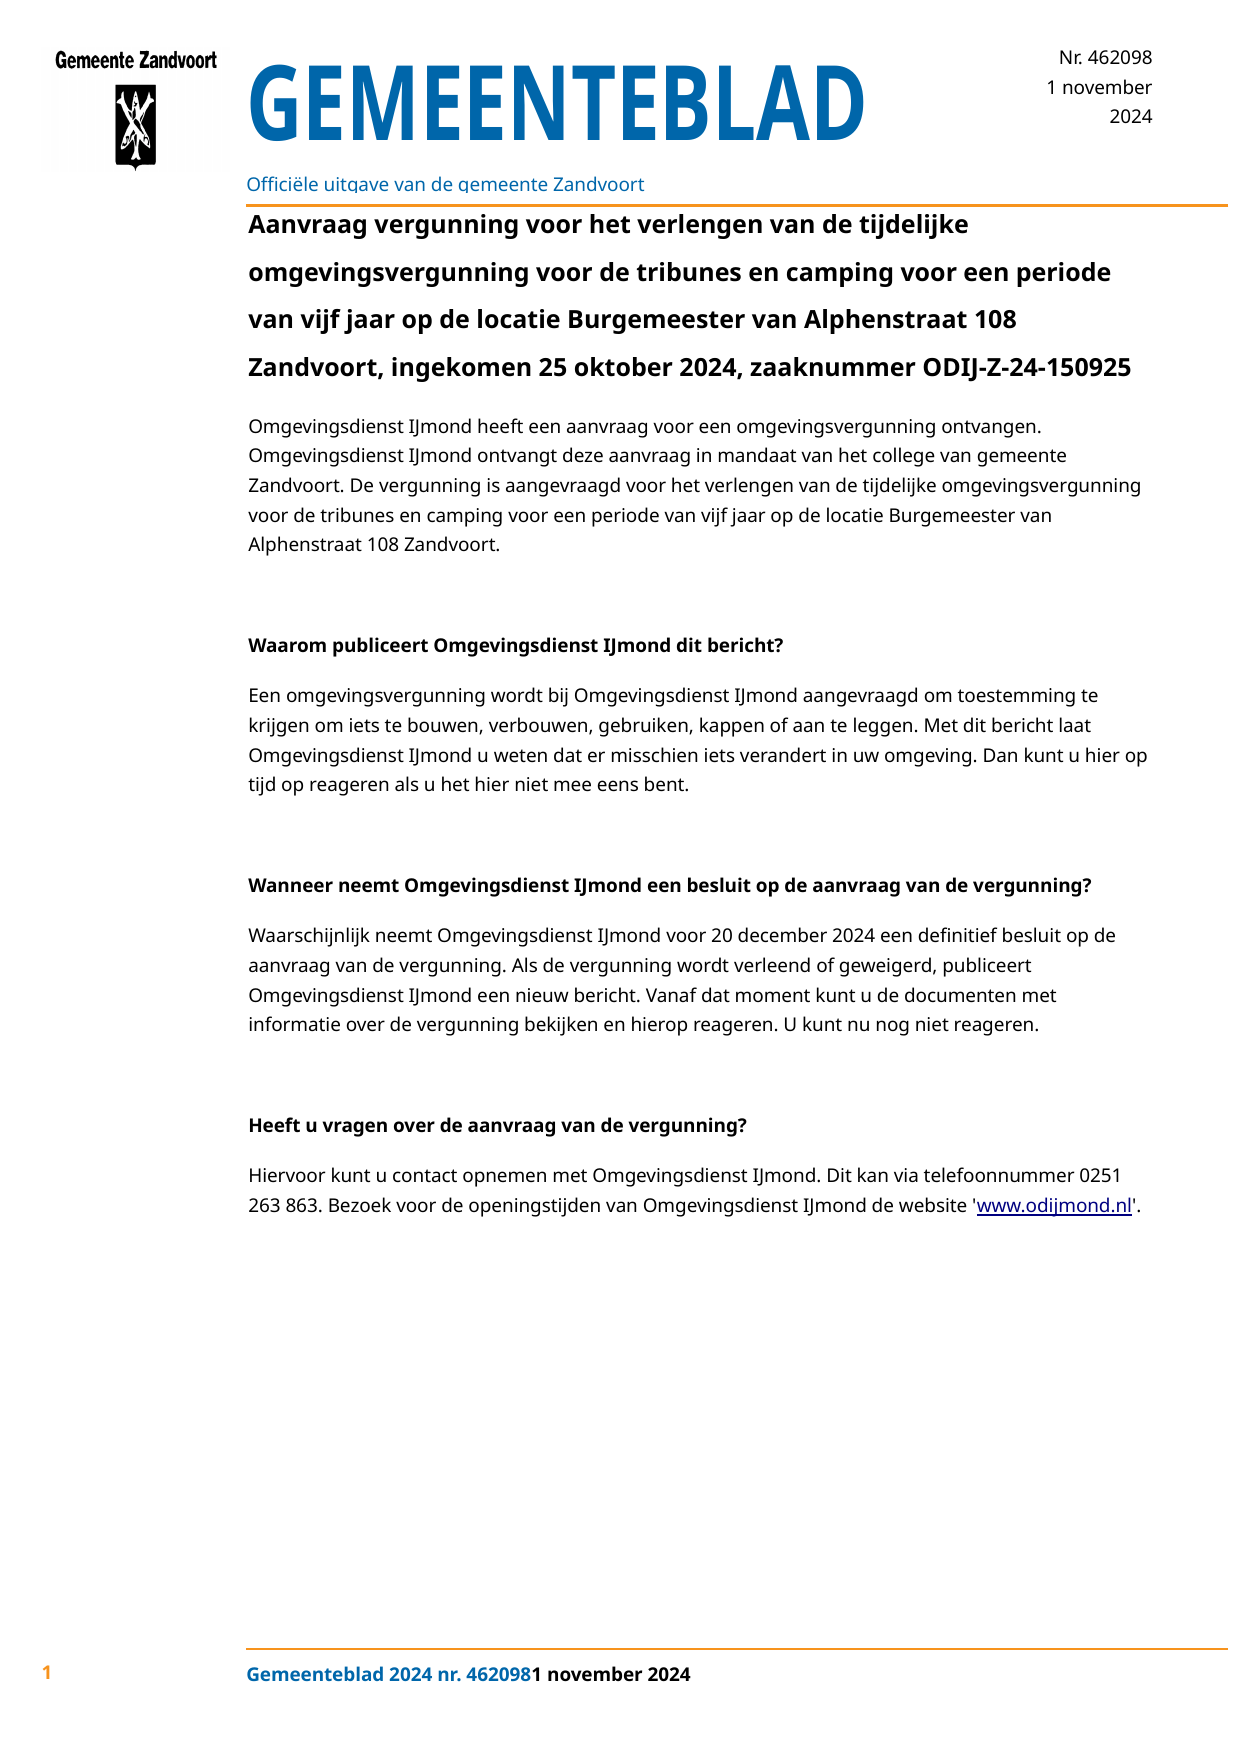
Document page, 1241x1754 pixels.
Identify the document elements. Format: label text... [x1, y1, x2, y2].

text Wanneer neemt Omgevingsdienst IJmond een besluit op de aanvraag van de vergunning? [248, 872, 1152, 898]
text Waarschijnlijk neemt Omgevingsdienst IJmond voor 20 december 2024 een definitief besluit op de aanvraag van de vergunning. Als de vergunning wordt verleend of geweigerd, publiceert Omgevingsdienst IJmond een nieuw bericht. Vanaf dat moment kunt u de documenten met informatie over de vergunning bekijken en hierop reageren. U kunt nu nog niet reageren. [248, 923, 1152, 1037]
text Waarom publiceert Omgevingsdienst IJmond dit bericht? [248, 632, 1152, 658]
text Omgevingsdienst IJmond heeft een aanvraag voor een omgevingsvergunning ontvangen. Omgevingsdienst IJmond ontvangt deze aanvraag in mandaat van het college van gemeente Zandvoort. De vergunning is aangevraagd voor het verlengen van de tijdelijke omgevingsvergunning voor de tribunes en camping voor een periode van vijf jaar op de locatie Burgemeester van Alphenstraat 108 Zandvoort. [248, 413, 1152, 557]
picture [41, 47, 231, 172]
text Heeft u vragen over de aanvraag van de vergunning? [248, 1112, 1152, 1138]
text Hiervoor kunt u contact opnemen met Omgevingsdienst IJmond. Dit kan via telefoonnummer 0251 263 863. Bezoek voor de openingstijden van Omgevingsdienst IJmond de website 'www.odijmond.nl'. [248, 1163, 1152, 1218]
text Een omgevingsvergunning wordt bij Omgevingsdienst IJmond aangevraagd om toestemming te krijgen om iets te bouwen, verbouwen, gebruiken, kappen of aan te leggen. Met dit bericht laat Omgevingsdienst IJmond u weten dat er misschien iets verandert in uw omgeving. Dan kunt u hier op tijd op reageren als u het hier niet mee eens bent. [248, 683, 1152, 797]
text Aanvraag vergunning voor het verlengen van de tijdelijke omgevingsvergunning voor de tribunes en camping voor een periode van vijf jaar op de locatie Burgemeester van Alphenstraat 108 Zandvoort, ingekomen 25 oktober 2024, zaaknummer ODIJ-Z-24-150925 [248, 207, 1152, 384]
